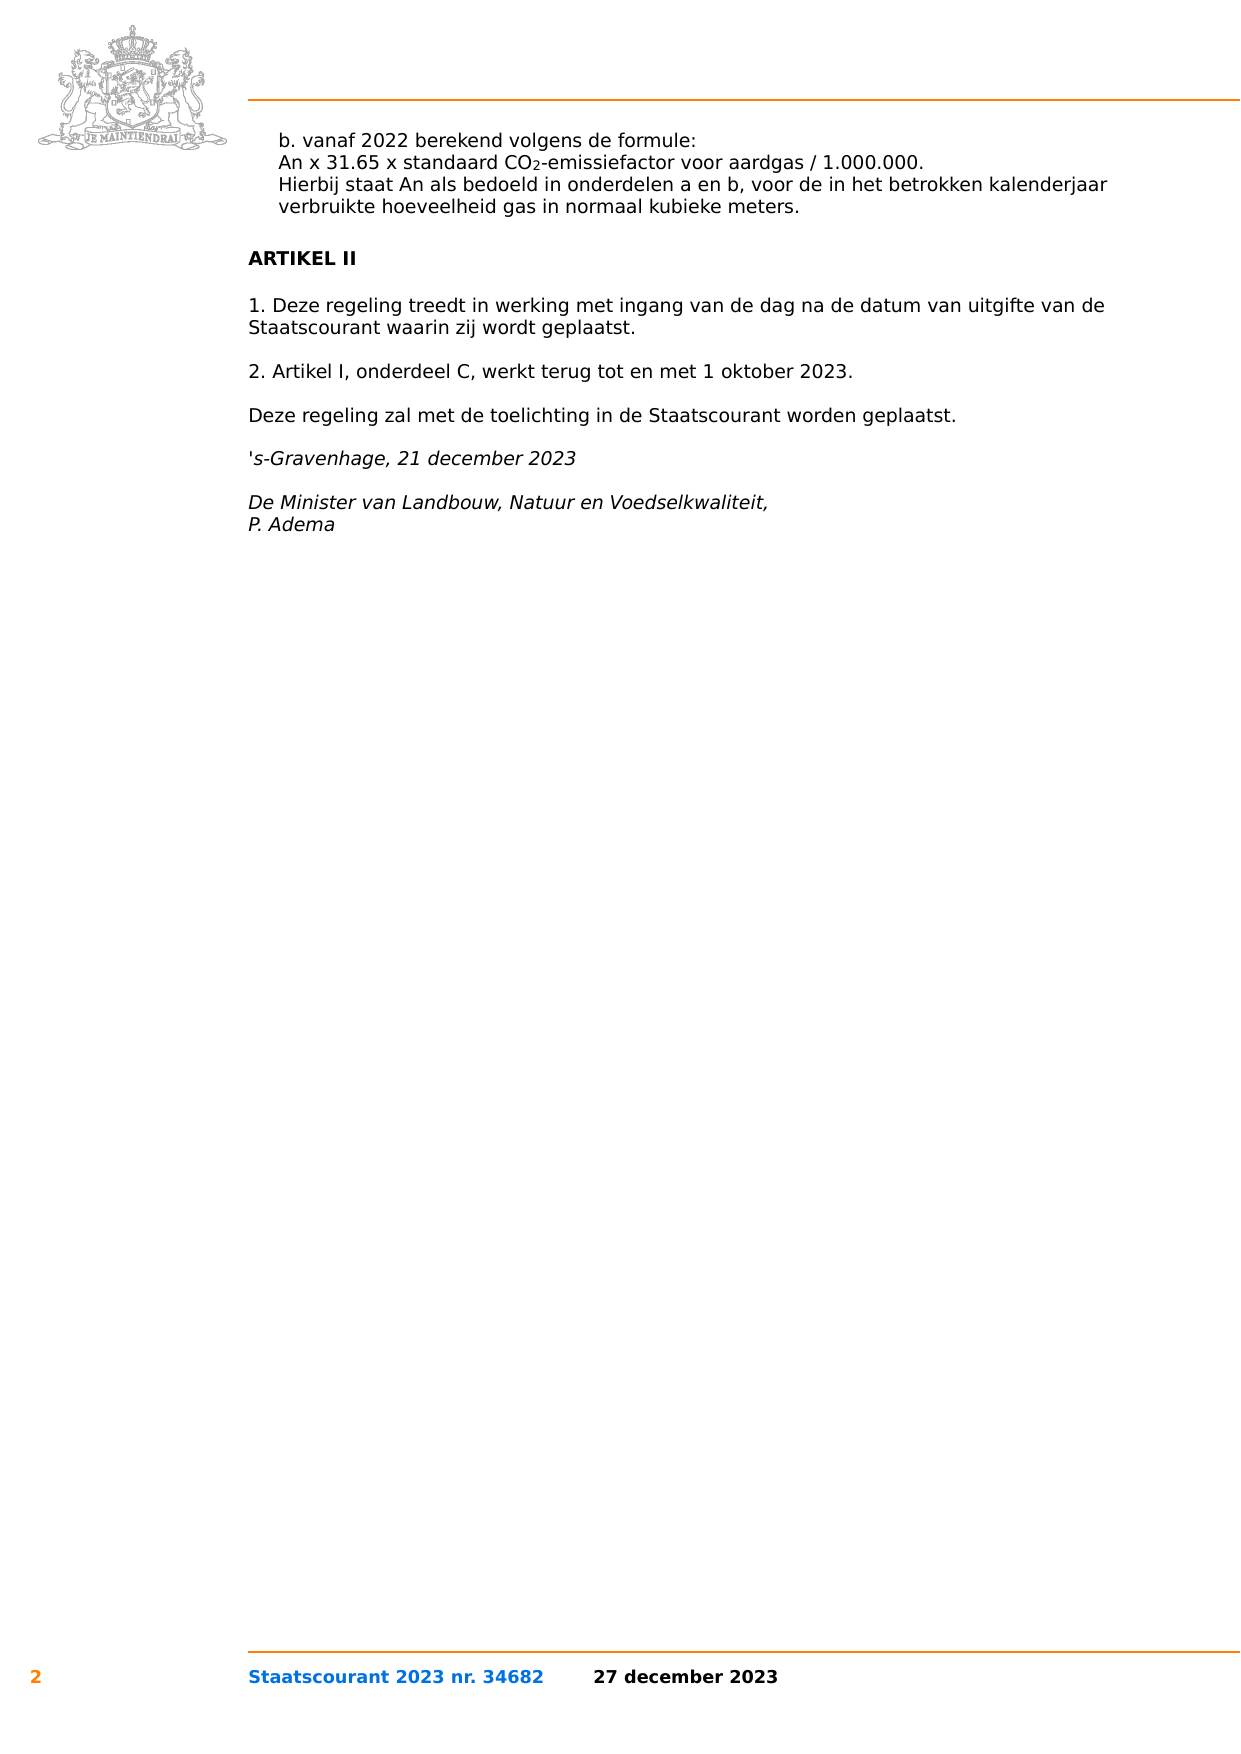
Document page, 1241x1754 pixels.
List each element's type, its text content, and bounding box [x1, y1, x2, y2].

text Hierbij staat An als bedoeld in onderdelen a en b, voor de in het betrokken kalenderjaar verbruikte hoeveelheid gas in normaal kubieke meters. [278, 174, 1163, 218]
text 's-Gravenhage, 21 december 2023 [248, 448, 1163, 470]
picture [38, 25, 227, 150]
text 2. Artikel I, onderdeel C, werkt terug tot en met 1 oktober 2023. [248, 361, 1163, 383]
subtitle ARTIKEL II [248, 248, 1163, 270]
text 1. Deze regeling treedt in werking met ingang van de dag na de datum van uitgifte van de Staatscourant waarin zij wordt geplaatst. [248, 295, 1163, 339]
text De Minister van Landbouw, Natuur en Voedselkwaliteit, P. Adema [248, 492, 1163, 536]
text An x 31.65 x standaard CO2-emissiefactor voor aardgas / 1.000.000. [278, 152, 1163, 174]
text Deze regeling zal met de toelichting in de Staatscourant worden geplaatst. [248, 404, 1163, 426]
text b. vanaf 2022 berekend volgens de formule: [278, 130, 1163, 152]
